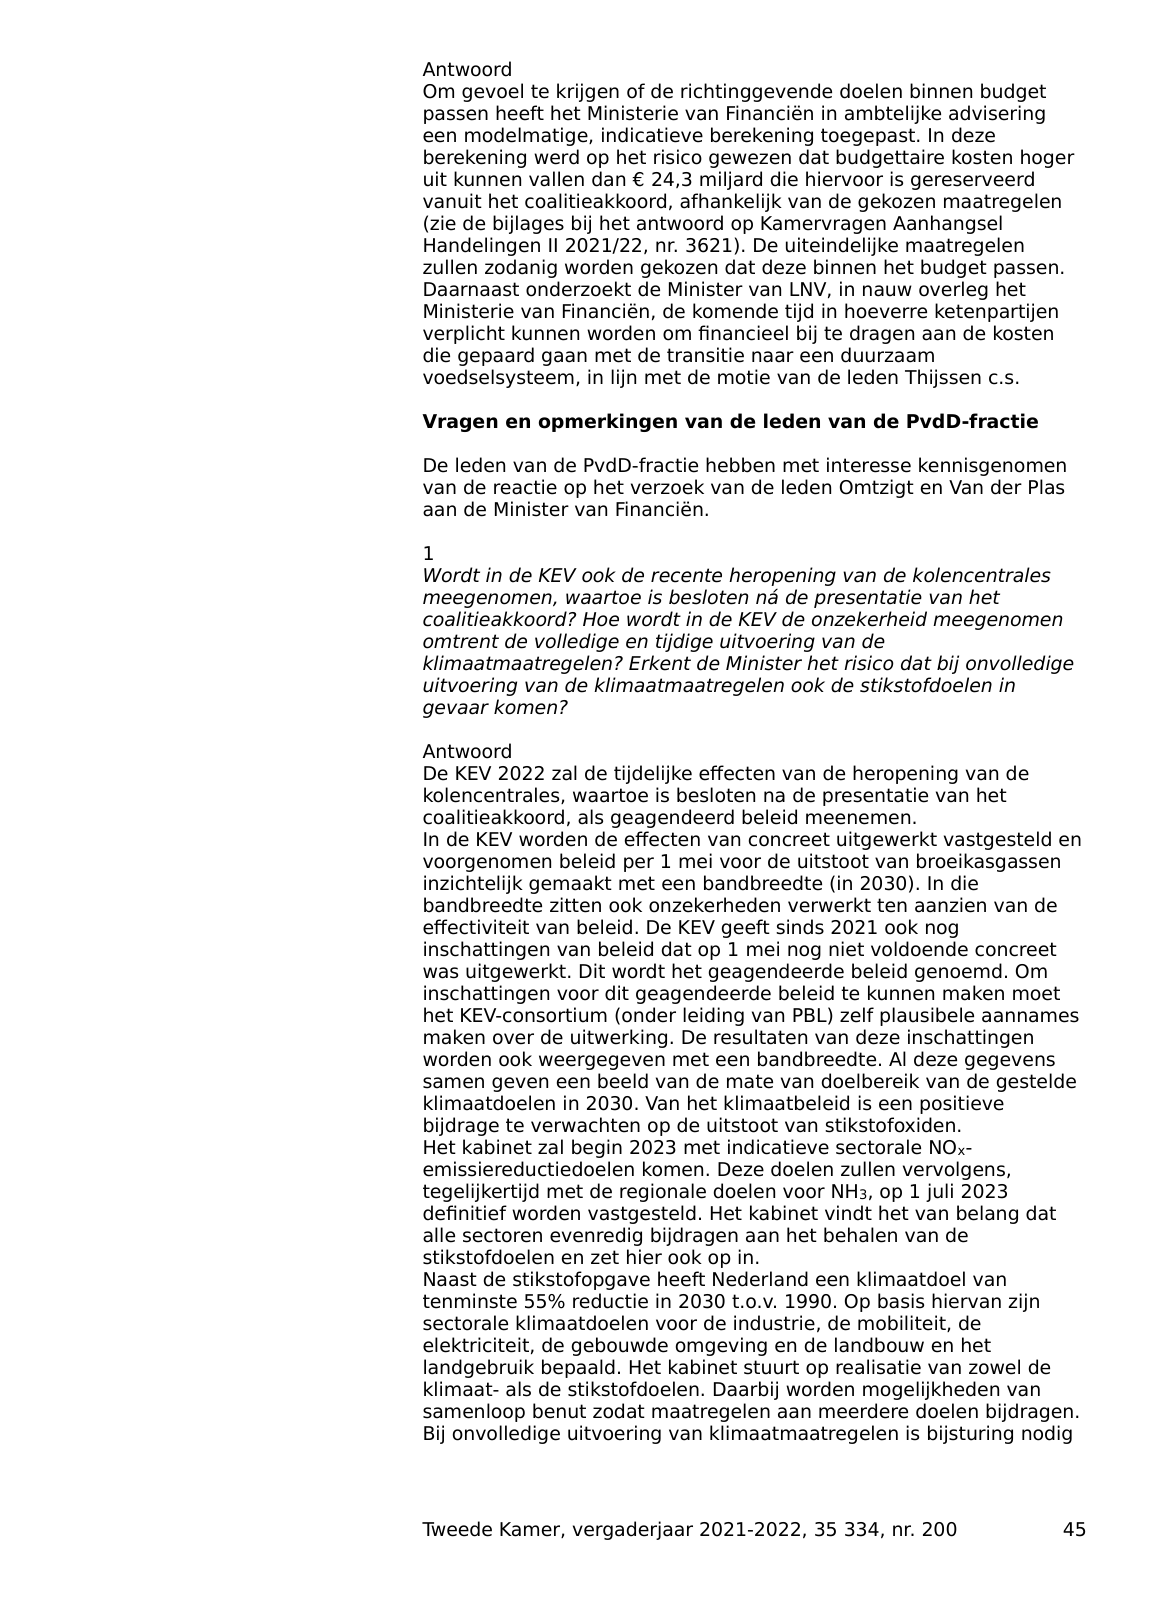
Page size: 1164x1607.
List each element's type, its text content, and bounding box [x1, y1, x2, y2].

text Naast de stikstofopgave heeft Nederland een klimaatdoel van tenminste 55% reductie in 2030 t.o.v. 1990. Op basis hiervan zijn sectorale klimaatdoelen voor de industrie, de mobiliteit, de elektriciteit, de gebouwde omgeving en de landbouw en het landgebruik bepaald. Het kabinet stuurt op realisatie van zowel de klimaat- als de stikstofdoelen. Daarbij worden mogelijkheden van samenloop benut zodat maatregelen aan meerdere doelen bijdragen. Bij onvolledige uitvoering van klimaatmaatregelen is bijsturing nodig [422, 1269, 1087, 1444]
text Antwoord [422, 59, 1087, 81]
text Wordt in de KEV ook de recente heropening van de kolencentrales meegenomen, waartoe is besloten ná de presentatie van het coalitieakkoord? Hoe wordt in de KEV de onzekerheid meegenomen omtrent de volledige en tijdige uitvoering van de klimaatmaatregelen? Erkent de Minister het risico dat bij onvolledige uitvoering van de klimaatmaatregelen ook de stikstofdoelen in gevaar komen? [422, 565, 1087, 719]
text Om gevoel te krijgen of de richtinggevende doelen binnen budget passen heeft het Ministerie van Financiën in ambtelijke advisering een modelmatige, indicatieve berekening toegepast. In deze berekening werd op het risico gewezen dat budgettaire kosten hoger uit kunnen vallen dan € 24,3 miljard die hiervoor is gereserveerd vanuit het coalitieakkoord, afhankelijk van de gekozen maatregelen (zie de bijlages bij het antwoord op Kamervragen Aanhangsel Handelingen II 2021/22, nr. 3621). De uiteindelijke maatregelen zullen zodanig worden gekozen dat deze binnen het budget passen. Daarnaast onderzoekt de Minister van LNV, in nauw overleg het Ministerie van Financiën, de komende tijd in hoeverre ketenpartijen verplicht kunnen worden om financieel bij te dragen aan de kosten die gepaard gaan met de transitie naar een duurzaam voedselsysteem, in lijn met de motie van de leden Thijssen c.s. [422, 81, 1087, 389]
text De KEV 2022 zal de tijdelijke effecten van de heropening van de kolencentrales, waartoe is besloten na de presentatie van het coalitieakkoord, als geagendeerd beleid meenemen. [422, 763, 1087, 829]
text Het kabinet zal begin 2023 met indicatieve sectorale NOx-emissiereductiedoelen komen. Deze doelen zullen vervolgens, tegelijkertijd met de regionale doelen voor NH3, op 1 juli 2023 definitief worden vastgesteld. Het kabinet vindt het van belang dat alle sectoren evenredig bijdragen aan het behalen van de stikstofdoelen en zet hier ook op in. [422, 1137, 1087, 1269]
text Antwoord [422, 741, 1087, 763]
text De leden van de PvdD-fractie hebben met interesse kennisgenomen van de reactie op het verzoek van de leden Omtzigt en Van der Plas aan de Minister van Financiën. [422, 455, 1087, 521]
text In de KEV worden de effecten van concreet uitgewerkt vastgesteld en voorgenomen beleid per 1 mei voor de uitstoot van broeikasgassen inzichtelijk gemaakt met een bandbreedte (in 2030). In die bandbreedte zitten ook onzekerheden verwerkt ten aanzien van de effectiviteit van beleid. De KEV geeft sinds 2021 ook nog inschattingen van beleid dat op 1 mei nog niet voldoende concreet was uitgewerkt. Dit wordt het geagendeerde beleid genoemd. Om inschattingen voor dit geagendeerde beleid te kunnen maken moet het KEV-consortium (onder leiding van PBL) zelf plausibele aannames maken over de uitwerking. De resultaten van deze inschattingen worden ook weergegeven met een bandbreedte. Al deze gegevens samen geven een beeld van de mate van doelbereik van de gestelde klimaatdoelen in 2030. Van het klimaatbeleid is een positieve bijdrage te verwachten op de uitstoot van stikstofoxiden. [422, 829, 1087, 1137]
subtitle Vragen en opmerkingen van de leden van de PvdD-fractie [422, 411, 1087, 433]
text 1 [422, 543, 1087, 565]
